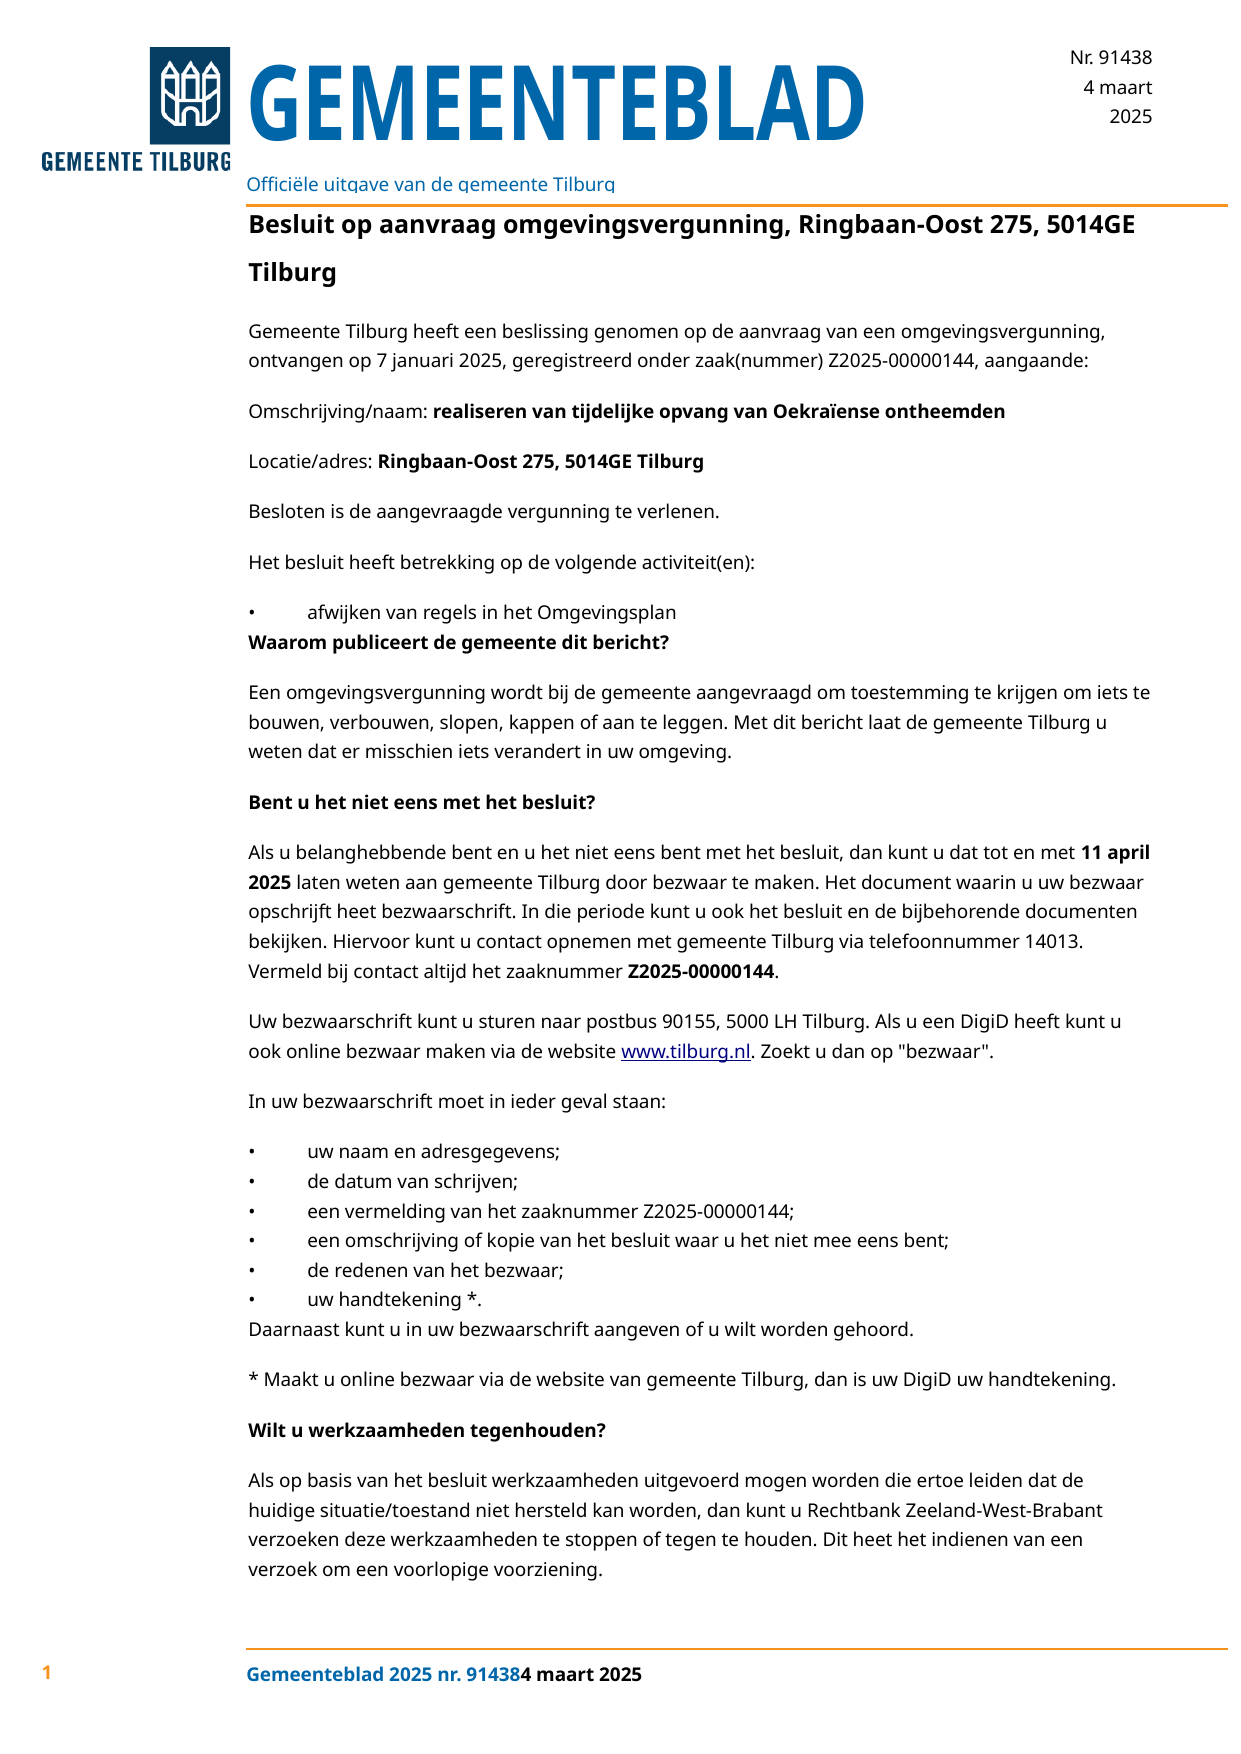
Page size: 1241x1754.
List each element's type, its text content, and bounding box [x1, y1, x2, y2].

text Als u belanghebbende bent en u het niet eens bent met het besluit, dan kunt u dat tot en met 11 april 2025 laten weten aan gemeente Tilburg door bezwaar te maken. Het document waarin u uw bezwaar opschrijft heet bezwaarschrift. In die periode kunt u ook het besluit en de bijbehorende documenten bekijken. Hiervoor kunt u contact opnemen met gemeente Tilburg via telefoonnummer 14013. Vermeld bij contact altijd het zaaknummer Z2025-00000144. [248, 839, 1152, 984]
list een vermelding van het zaaknummer Z2025-00000144; [248, 1198, 1152, 1224]
text Besloten is de aangevraagde vergunning te verlenen. [248, 499, 1152, 524]
list de redenen van het bezwaar; [248, 1257, 1152, 1283]
text Wilt u werkzaamheden tegenhouden? [248, 1417, 1152, 1443]
picture [41, 47, 231, 172]
text Daarnaast kunt u in uw bezwaarschrift aangeven of u wilt worden gehoord. [248, 1316, 1152, 1342]
list uw handtekening *. [248, 1287, 1152, 1312]
text Waarom publiceert de gemeente dit bericht? [248, 629, 1152, 655]
list uw naam en adresgegevens; [248, 1139, 1152, 1164]
text In uw bezwaarschrift moet in ieder geval staan: [248, 1088, 1152, 1114]
text Bent u het niet eens met het besluit? [248, 789, 1152, 815]
text Het besluit heeft betrekking op de volgende activiteit(en): [248, 549, 1152, 575]
text Gemeente Tilburg heeft een beslissing genomen op de aanvraag van een omgevingsvergunning, ontvangen op 7 januari 2025, geregistreerd onder zaak(nummer) Z2025-00000144, aangaande: [248, 318, 1152, 373]
text Locatie/adres: Ringbaan-Oost 275, 5014GE Tilburg [248, 448, 1152, 474]
text Een omgevingsvergunning wordt bij de gemeente aangevraagd om toestemming te krijgen om iets te bouwen, verbouwen, slopen, kappen of aan te leggen. Met dit bericht laat de gemeente Tilburg u weten dat er misschien iets verandert in uw omgeving. [248, 679, 1152, 764]
list afwijken van regels in het Omgevingsplan [248, 599, 1152, 625]
text Omschrijving/naam: realiseren van tijdelijke opvang van Oekraïense ontheemden [248, 398, 1152, 424]
text Besluit op aanvraag omgevingsvergunning, Ringbaan-Oost 275, 5014GE Tilburg [248, 207, 1152, 288]
text Als op basis van het besluit werkzaamheden uitgevoerd mogen worden die ertoe leiden dat de huidige situatie/toestand niet hersteld kan worden, dan kunt u Rechtbank Zeeland-West-Brabant verzoeken deze werkzaamheden te stoppen of tegen te houden. Dit heet het indienen van een verzoek om een voorlopige voorziening. [248, 1467, 1152, 1582]
list een omschrijving of kopie van het besluit waar u het niet mee eens bent; [248, 1227, 1152, 1253]
list de datum van schrijven; [248, 1168, 1152, 1194]
text * Maakt u online bezwaar via de website van gemeente Tilburg, dan is uw DigiD uw handtekening. [248, 1367, 1152, 1392]
text Uw bezwaarschrift kunt u sturen naar postbus 90155, 5000 LH Tilburg. Als u een DigiD heeft kunt u ook online bezwaar maken via de website www.tilburg.nl. Zoekt u dan op "bezwaar". [248, 1008, 1152, 1064]
